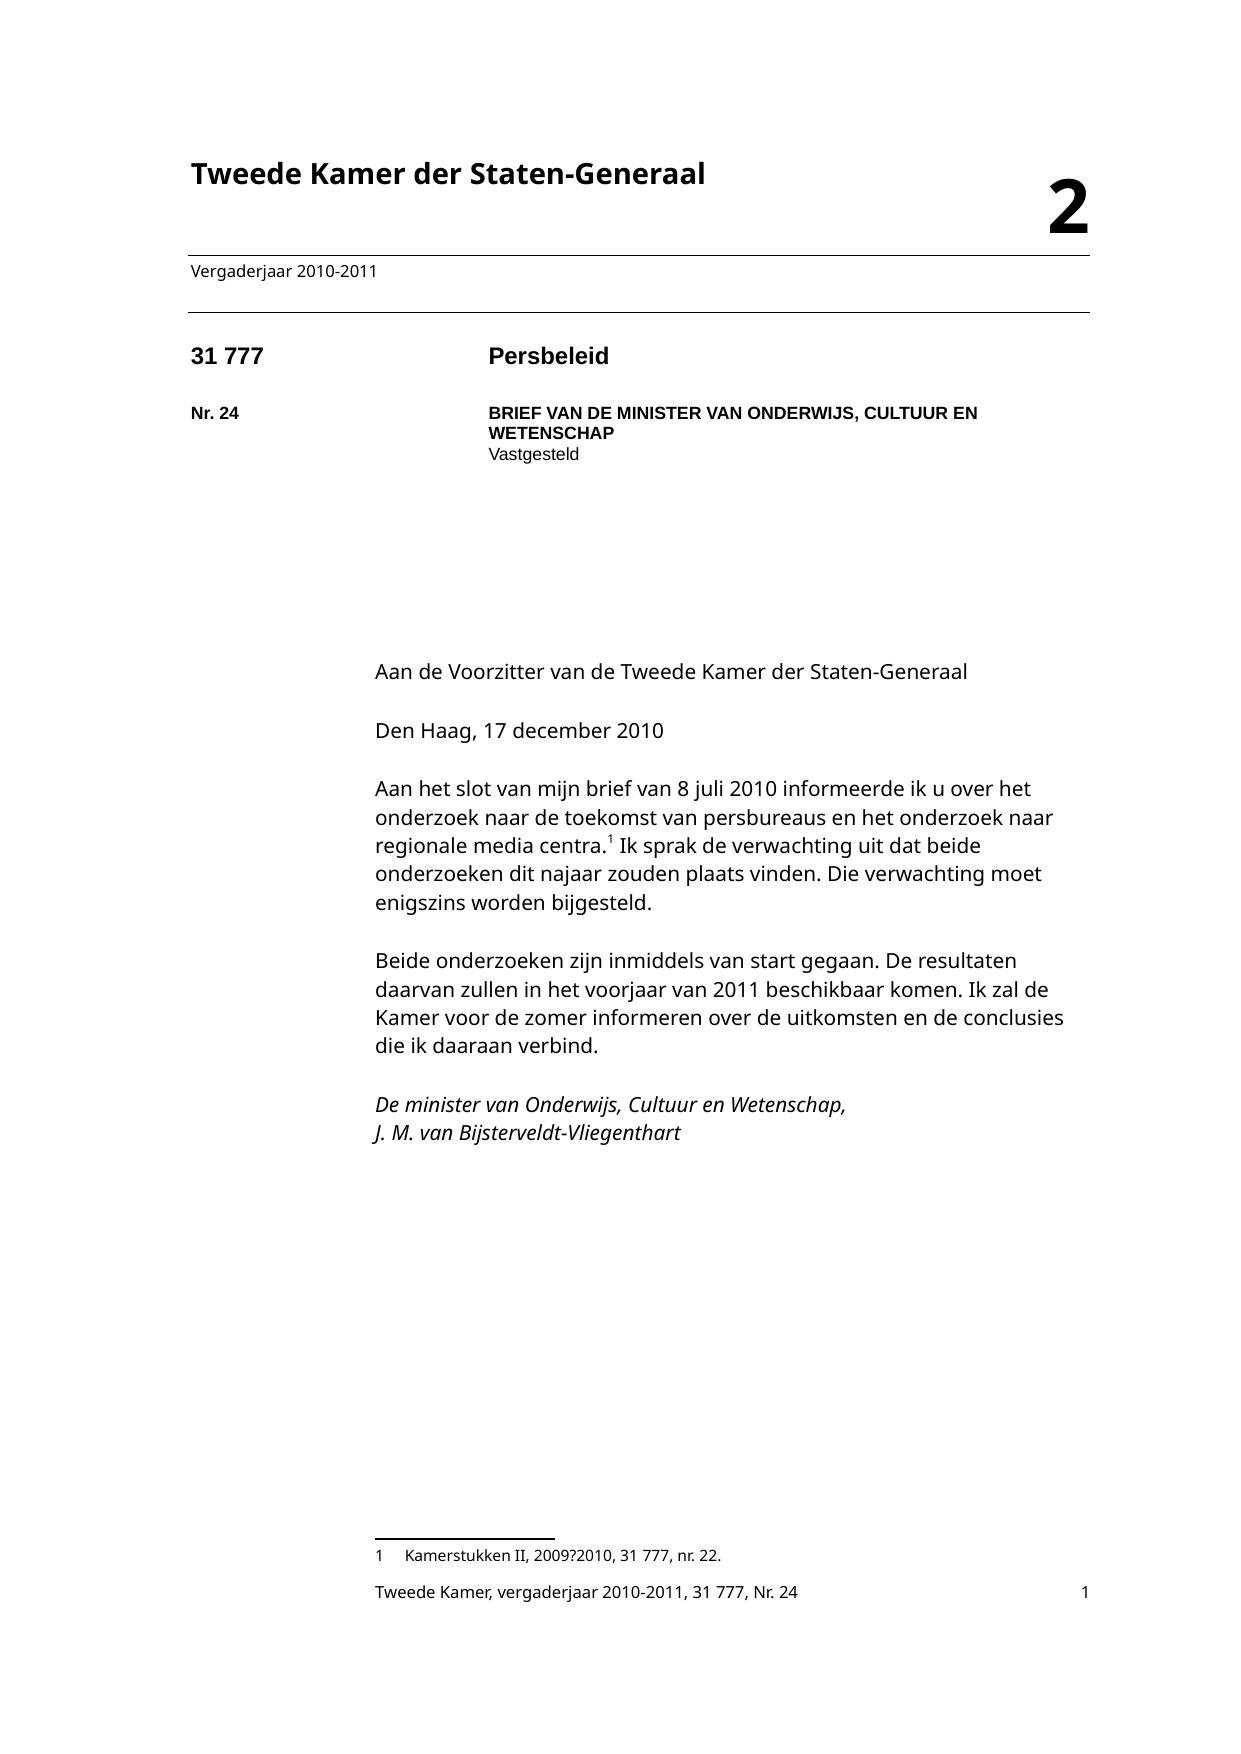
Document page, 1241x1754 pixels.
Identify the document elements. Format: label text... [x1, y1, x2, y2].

table_cell [485, 256, 1090, 312]
table_header 2 [910, 150, 1090, 255]
table_cell 31 777 [188, 339, 485, 399]
table_cell [485, 313, 1090, 339]
table_cell Persbeleid [485, 339, 1090, 399]
text Aan het slot van mijn brief van 8 juli 2010 informeerde ik u over het onderzoek naar de toekomst van persbureaus en het onderzoek naar regionale media centra. Ik sprak de verwachting uit dat beide onderzoeken dit najaar zouden plaats vinden. Die verwachting moet enigszins worden bijgesteld. [375, 774, 1090, 916]
text Beide onderzoeken zijn inmiddels van start gegaan. De resultaten daarvan zullen in het voorjaar van 2011 beschikbaar komen. Ik zal de Kamer voor de zomer informeren over de uitkomsten en de conclusies die ik daaraan verbind. [375, 946, 1090, 1060]
text De minister van Onderwijs, Cultuur en Wetenschap, [375, 1090, 1090, 1118]
text Kamerstukken II, 2009?2010, 31 777, nr. 22. [375, 1538, 1090, 1566]
text J. M. van Bijsterveldt-Vliegenthart [375, 1118, 1090, 1147]
text Den Haag, 17 december 2010 [375, 716, 1090, 744]
table_cell BRIEF VAN DE MINISTER VAN ONDERWIJS, CULTUUR EN WETENSCHAP Vastgesteld [485, 399, 1090, 539]
table_cell [188, 313, 485, 339]
table_cell Vergaderjaar 2010-2011 [188, 256, 485, 312]
text Aan de Voorzitter van de Tweede Kamer der Staten-Generaal [375, 657, 1090, 686]
table_cell Nr. 24 [188, 399, 485, 539]
table_header Tweede Kamer der Staten-Generaal [188, 150, 909, 255]
